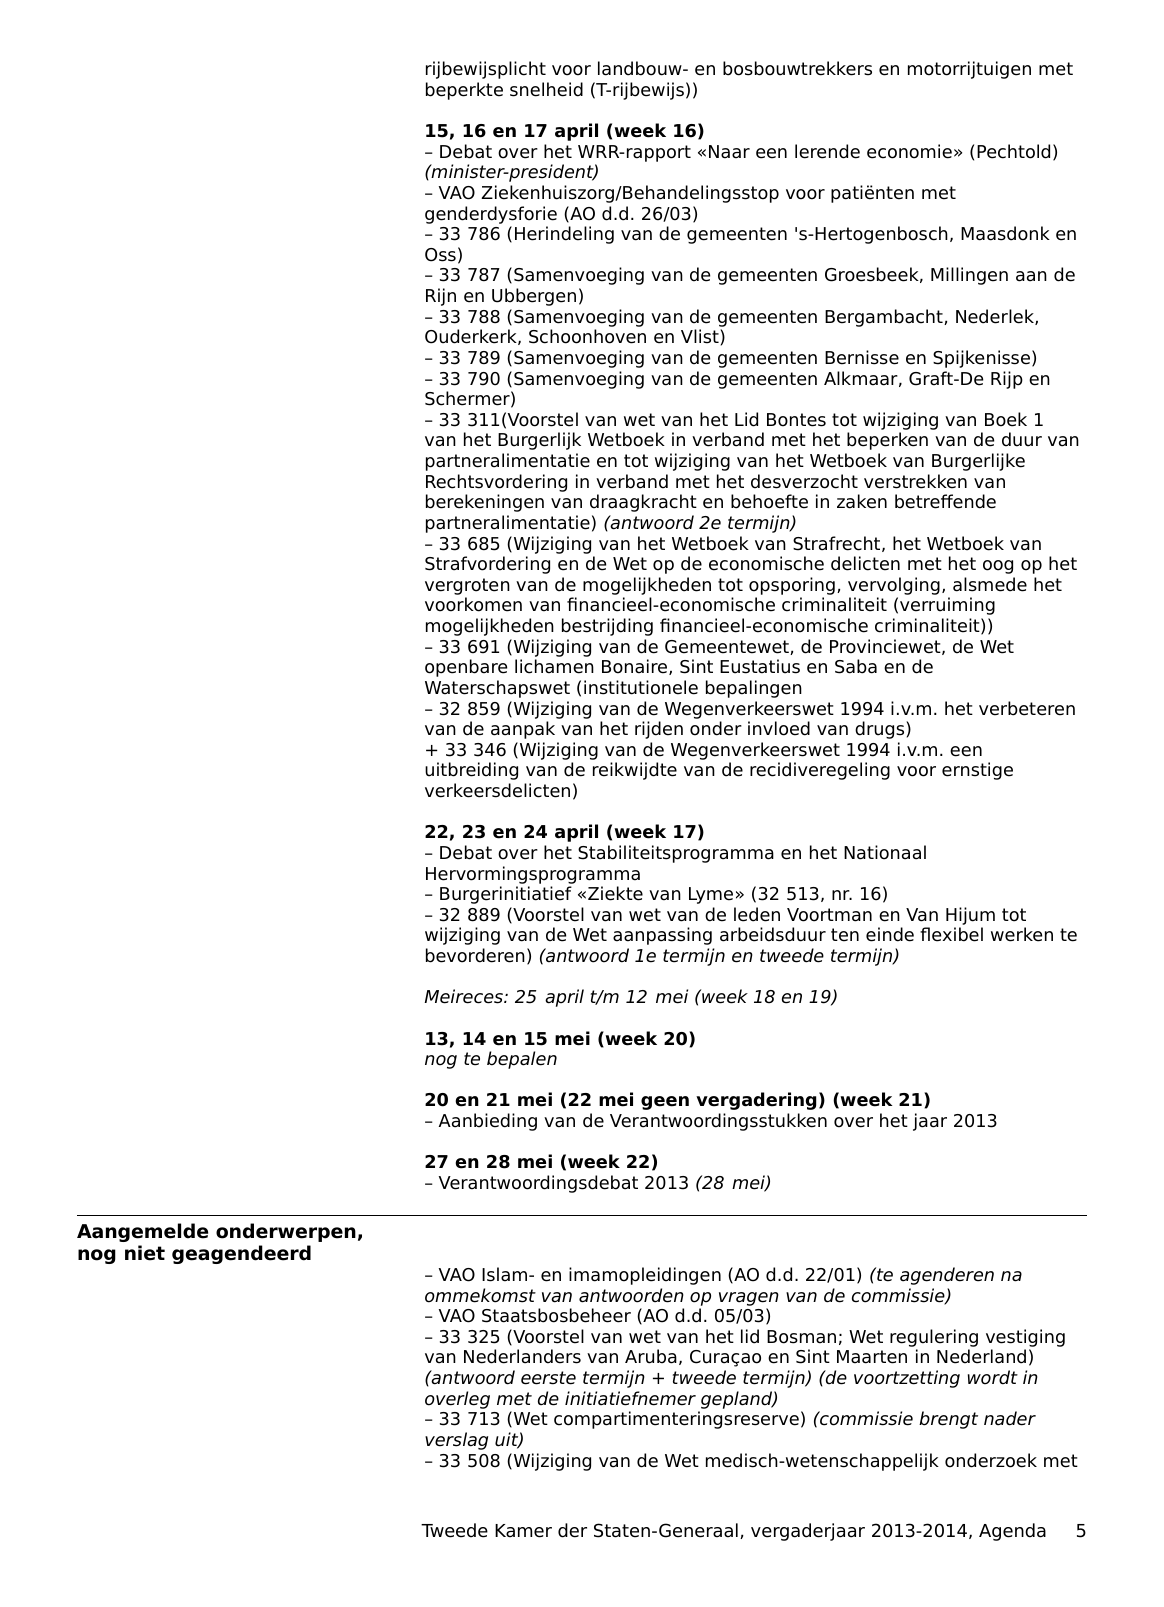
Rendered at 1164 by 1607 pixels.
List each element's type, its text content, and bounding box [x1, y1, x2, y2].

table_cell [401, 822, 418, 843]
table_cell – 33 508 (Wijziging van de Wet medisch-wetenschappelijk onderzoek met [418, 1451, 1087, 1471]
table_cell – Aanbieding van de Verantwoordingsstukken over het jaar 2013 [418, 1111, 1087, 1132]
table_cell – 33 311(Voorstel van wet van het Lid Bontes tot wijziging van Boek 1 van het Burgerlijk Wetboek in verband met het beperken van de duur van partneralimentatie en tot wijziging van het Wetboek van Burgerlijke Rechtsvordering in verband met het desverzocht verstrekken van berekeningen van draagkracht en behoefte in zaken betreffende partneralimentatie) (antwoord 2e termijn) [418, 410, 1087, 533]
table_cell [401, 534, 418, 637]
table_header Aangemelde onderwerpen, nog niet geagendeerd [77, 1216, 401, 1265]
table_cell – 33 691 (Wijziging van de Gemeentewet, de Provinciewet, de Wet openbare lichamen Bonaire, Sint Eustatius en Saba en de Waterschapswet (institutionele bepalingen [418, 637, 1087, 698]
table_cell nog te bepalen [418, 1049, 1087, 1070]
table_cell [77, 1049, 401, 1070]
table_cell – Burgerinitiatief «Ziekte van Lyme» (32 513, nr. 16) [418, 884, 1087, 905]
table_cell [401, 802, 418, 822]
table_cell [77, 1132, 401, 1152]
table_cell 15, 16 en 17 april (week 16) [418, 121, 1087, 142]
table_cell [77, 1265, 401, 1306]
table_cell [77, 307, 401, 348]
table_cell 22, 23 en 24 april (week 17) [418, 822, 1087, 843]
table_cell [77, 1152, 401, 1173]
table_cell [77, 987, 401, 1008]
table_cell [77, 699, 401, 740]
table_cell [401, 142, 418, 183]
table_cell [418, 100, 1087, 121]
table_cell + 33 346 (Wijziging van de Wegenverkeerswet 1994 i.v.m. een uitbreiding van de reikwijdte van de recidiveregeling voor ernstige verkeersdelicten) [418, 740, 1087, 802]
table_cell [77, 224, 401, 265]
table_cell [77, 265, 401, 307]
table_cell [401, 224, 418, 265]
table_cell [77, 1327, 401, 1409]
table_cell [77, 369, 401, 410]
table_cell [77, 1008, 401, 1028]
table_cell [77, 802, 401, 822]
table_cell [401, 121, 418, 142]
table_cell [418, 1008, 1087, 1028]
table_cell – Verantwoordingsdebat 2013 (28 mei) [418, 1173, 1087, 1193]
table_cell – 32 859 (Wijziging van de Wegenverkeerswet 1994 i.v.m. het verbeteren van de aanpak van het rijden onder invloed van drugs) [418, 699, 1087, 740]
table_cell [77, 1070, 401, 1090]
table_cell [401, 884, 418, 905]
table_cell [401, 1029, 418, 1049]
table_cell [401, 1152, 418, 1173]
table_cell [77, 410, 401, 533]
table_cell [401, 1132, 418, 1152]
table_cell [77, 348, 401, 368]
table_cell [418, 1070, 1087, 1090]
table_cell [401, 183, 418, 224]
table_cell – VAO Islam- en imamopleidingen (AO d.d. 22/01) (te agenderen na ommekomst van antwoorden op vragen van de commissie) [418, 1265, 1087, 1306]
table_cell [77, 822, 401, 843]
table_cell [401, 265, 418, 307]
table_cell [77, 1306, 401, 1327]
table_cell – 32 889 (Voorstel van wet van de leden Voortman en Van Hijum tot wijziging van de Wet aanpassing arbeidsduur ten einde flexibel werken te bevorderen) (antwoord 1e termijn en tweede termijn) [418, 905, 1087, 967]
table_cell [418, 802, 1087, 822]
table_cell [401, 348, 418, 368]
table_cell [77, 100, 401, 121]
table_cell Meireces: 25 april t/m 12 mei (week 18 en 19) [418, 987, 1087, 1008]
table_cell [401, 1111, 418, 1132]
table_cell [77, 1173, 401, 1193]
table_cell [77, 637, 401, 698]
table_cell [77, 1409, 401, 1451]
table_cell [77, 142, 401, 183]
table_cell [401, 369, 418, 410]
table_cell 27 en 28 mei (week 22) [418, 1152, 1087, 1173]
table_cell [77, 1029, 401, 1049]
table_cell [77, 740, 401, 802]
table_cell [418, 967, 1087, 987]
table_cell – Debat over het Stabiliteitsprogramma en het Nationaal Hervormingsprogramma [418, 843, 1087, 884]
table_cell [401, 59, 418, 100]
table_cell [418, 1132, 1087, 1152]
table_cell – 33 790 (Samenvoeging van de gemeenten Alkmaar, Graft-De Rijp en Schermer) [418, 369, 1087, 410]
table_cell – Debat over het WRR-rapport «Naar een lerende economie» (Pechtold) (minister-president) [418, 142, 1087, 183]
table_cell [401, 637, 418, 698]
table_cell [77, 843, 401, 884]
table_cell [401, 1173, 418, 1193]
table_cell 13, 14 en 15 mei (week 20) [418, 1029, 1087, 1049]
table_cell [401, 905, 418, 967]
table_cell [401, 1070, 418, 1090]
table_cell – 33 788 (Samenvoeging van de gemeenten Bergambacht, Nederlek, Ouderkerk, Schoonhoven en Vlist) [418, 307, 1087, 348]
table_cell [77, 1090, 401, 1111]
table_cell – 33 713 (Wet compartimenteringsreserve) (commissie brengt nader verslag uit) [418, 1409, 1087, 1451]
table_header [401, 1216, 418, 1265]
table_cell [401, 740, 418, 802]
table_cell 20 en 21 mei (22 mei geen vergadering) (week 21) [418, 1090, 1087, 1111]
table_cell [401, 307, 418, 348]
table_cell [77, 884, 401, 905]
table_cell [401, 699, 418, 740]
table_cell [77, 1111, 401, 1132]
table_cell [77, 183, 401, 224]
table_cell – 33 787 (Samenvoeging van de gemeenten Groesbeek, Millingen aan de Rijn en Ubbergen) [418, 265, 1087, 307]
table_cell [401, 967, 418, 987]
table_cell [77, 967, 401, 987]
table_cell [401, 1409, 418, 1451]
table_cell [401, 1451, 418, 1471]
table_cell [401, 1306, 418, 1327]
table_cell rijbewijsplicht voor landbouw- en bosbouwtrekkers en motorrijtuigen met beperkte snelheid (T-rijbewijs)) [418, 59, 1087, 100]
table_cell [401, 1327, 418, 1409]
table_cell [401, 100, 418, 121]
table_cell [77, 1451, 401, 1471]
table_cell – VAO Staatsbosbeheer (AO d.d. 05/03) [418, 1306, 1087, 1327]
table_cell [401, 410, 418, 533]
table_cell [401, 1049, 418, 1070]
table_cell – 33 325 (Voorstel van wet van het lid Bosman; Wet regulering vestiging van Nederlanders van Aruba, Curaçao en Sint Maarten in Nederland) (antwoord eerste termijn + tweede termijn) (de voortzetting wordt in overleg met de initiatiefnemer gepland) [418, 1327, 1087, 1409]
table_cell [401, 987, 418, 1008]
table_cell [401, 843, 418, 884]
table_cell – VAO Ziekenhuiszorg/Behandelingsstop voor patiënten met genderdysforie (AO d.d. 26/03) [418, 183, 1087, 224]
table_cell [77, 534, 401, 637]
table_cell [401, 1090, 418, 1111]
table_cell – 33 685 (Wijziging van het Wetboek van Strafrecht, het Wetboek van Strafvordering en de Wet op de economische delicten met het oog op het vergroten van de mogelijkheden tot opsporing, vervolging, alsmede het voorkomen van financieel-economische criminaliteit (verruiming mogelijkheden bestrijding financieel-economische criminaliteit)) [418, 534, 1087, 637]
table_cell [77, 59, 401, 100]
table_cell – 33 786 (Herindeling van de gemeenten 's-Hertogenbosch, Maasdonk en Oss) [418, 224, 1087, 265]
table_header [418, 1216, 1087, 1265]
table_cell – 33 789 (Samenvoeging van de gemeenten Bernisse en Spijkenisse) [418, 348, 1087, 368]
table_cell [77, 905, 401, 967]
table_cell [77, 121, 401, 142]
table_cell [401, 1265, 418, 1306]
table_cell [401, 1008, 418, 1028]
